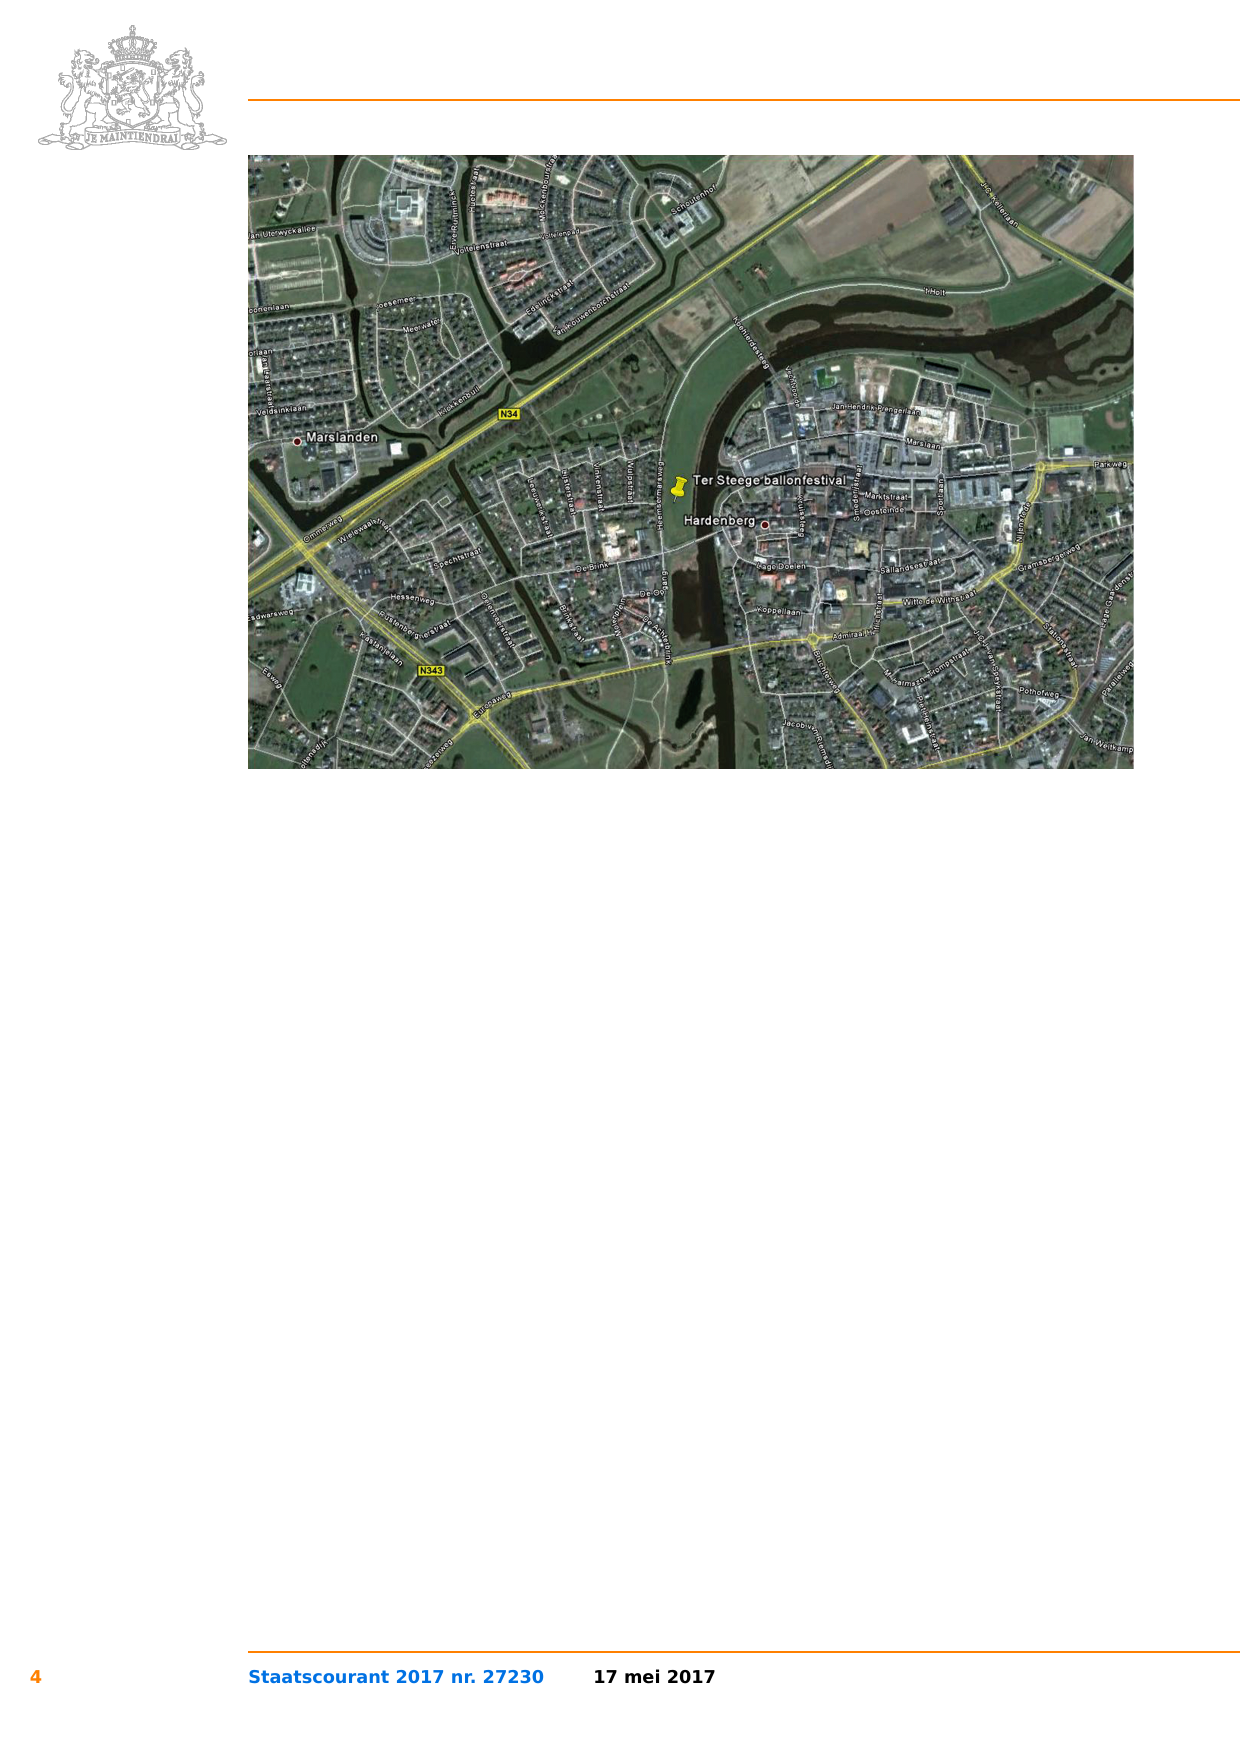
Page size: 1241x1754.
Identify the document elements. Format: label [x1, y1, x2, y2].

picture [38, 25, 227, 150]
picture [248, 155, 1134, 769]
